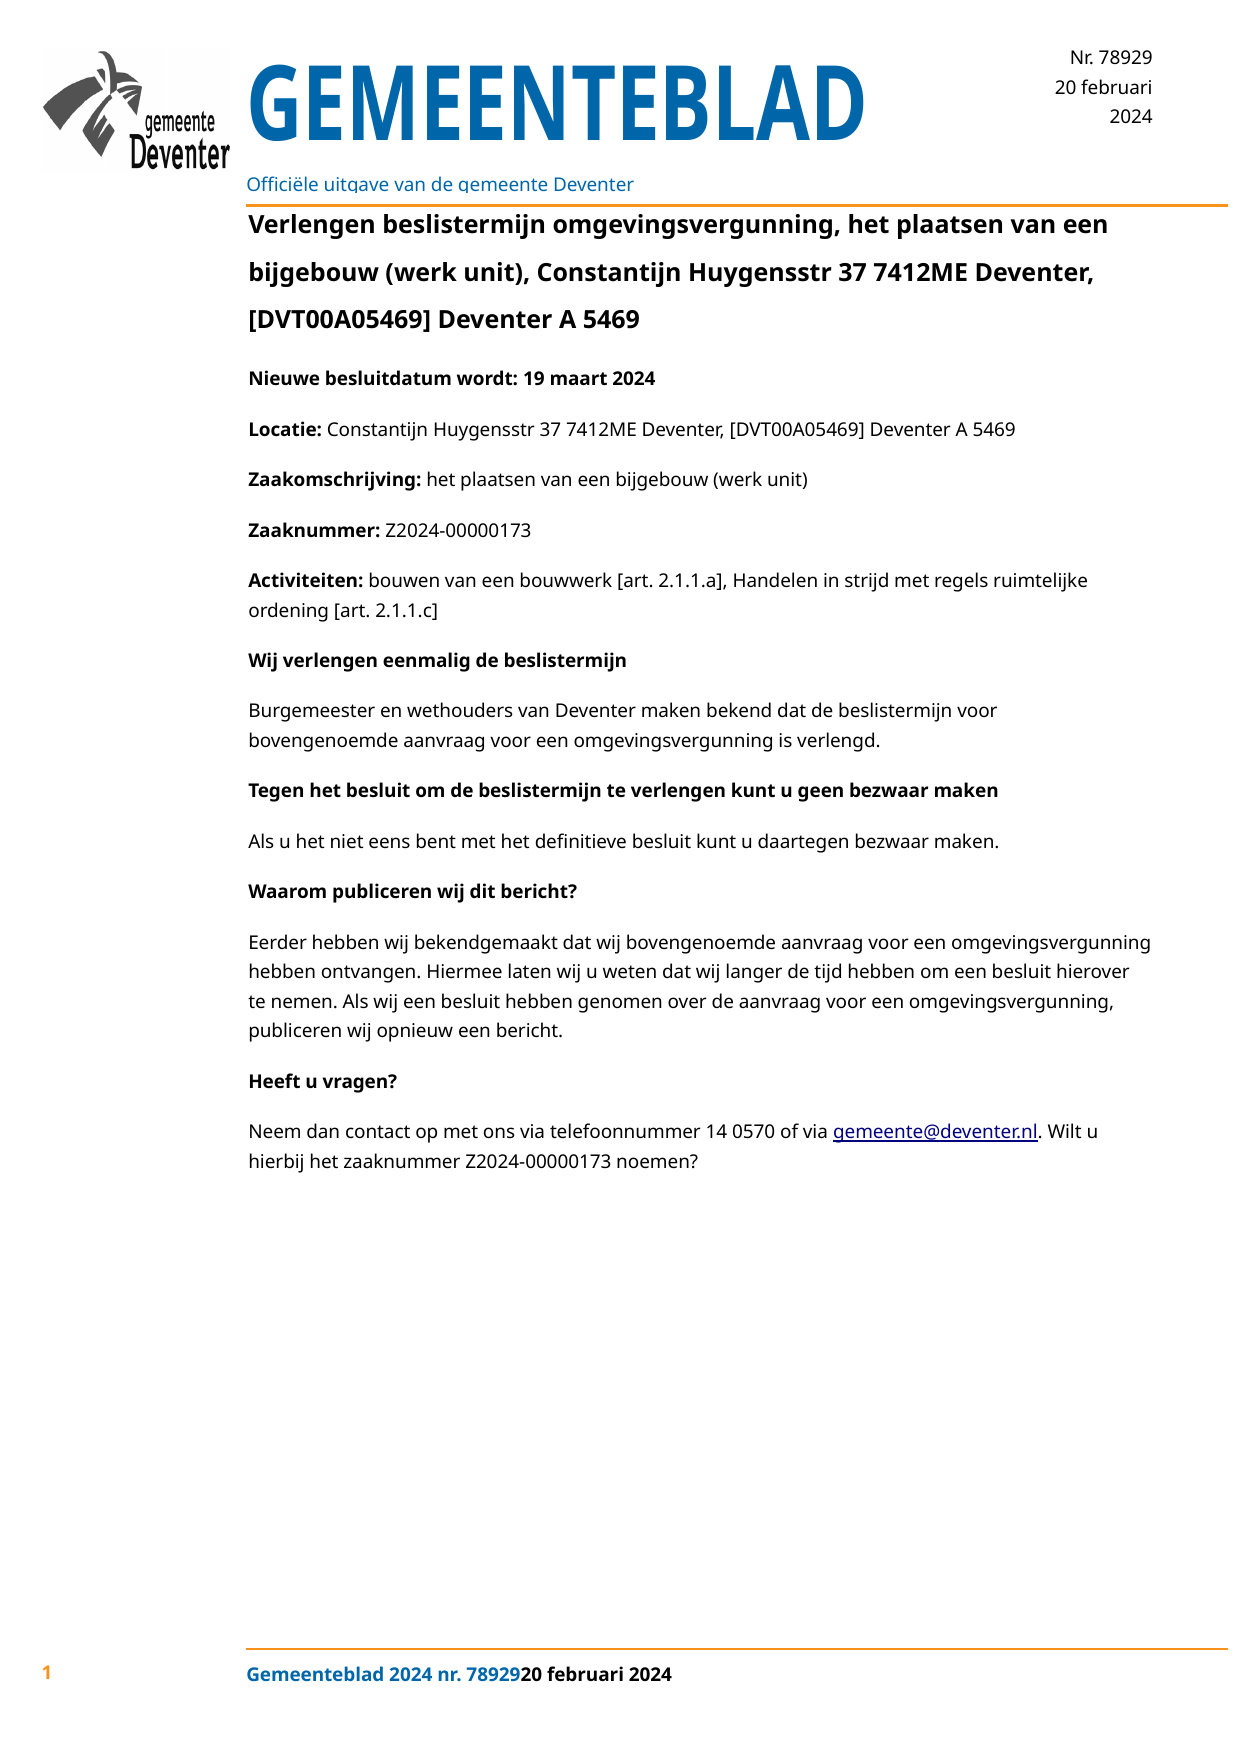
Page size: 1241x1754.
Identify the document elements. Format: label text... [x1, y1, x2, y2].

text Eerder hebben wij bekendgemaakt dat wij bovengenoemde aanvraag voor een omgevingsvergunning hebben ontvangen. Hiermee laten wij u weten dat wij langer de tijd hebben om een besluit hierover te nemen. Als wij een besluit hebben genomen over de aanvraag voor een omgevingsvergunning, publiceren wij opnieuw een bericht. [248, 929, 1152, 1043]
text Verlengen beslistermijn omgevingsvergunning, het plaatsen van een bijgebouw (werk unit), Constantijn Huygensstr 37 7412ME Deventer, [DVT00A05469] Deventer A 5469 [248, 207, 1152, 336]
text Neem dan contact op met ons via telefoonnummer 14 0570 of via gemeente@deventer.nl. Wilt u hierbij het zaaknummer Z2024-00000173 noemen? [248, 1118, 1152, 1174]
text Burgemeester en wethouders van Deventer maken bekend dat de beslistermijn voor bovengenoemde aanvraag voor een omgevingsvergunning is verlengd. [248, 698, 1152, 753]
text Zaaknummer: Z2024-00000173 [248, 517, 1152, 542]
text Heeft u vragen? [248, 1068, 1152, 1094]
text Wij verlengen eenmalig de beslistermijn [248, 647, 1152, 673]
text Waarom publiceren wij dit bericht? [248, 878, 1152, 904]
text Als u het niet eens bent met het definitieve besluit kunt u daartegen bezwaar maken. [248, 828, 1152, 854]
text Tegen het besluit om de beslistermijn te verlengen kunt u geen bezwaar maken [248, 778, 1152, 803]
text Nieuwe besluitdatum wordt: 19 maart 2024 [248, 366, 1152, 391]
text Zaakomschrijving: het plaatsen van een bijgebouw (werk unit) [248, 466, 1152, 492]
picture [41, 47, 231, 172]
text Locatie: Constantijn Huygensstr 37 7412ME Deventer, [DVT00A05469] Deventer A 5469 [248, 416, 1152, 442]
text Activiteiten: bouwen van een bouwwerk [art. 2.1.1.a], Handelen in strijd met regels ruimtelijke ordening [art. 2.1.1.c] [248, 567, 1152, 622]
